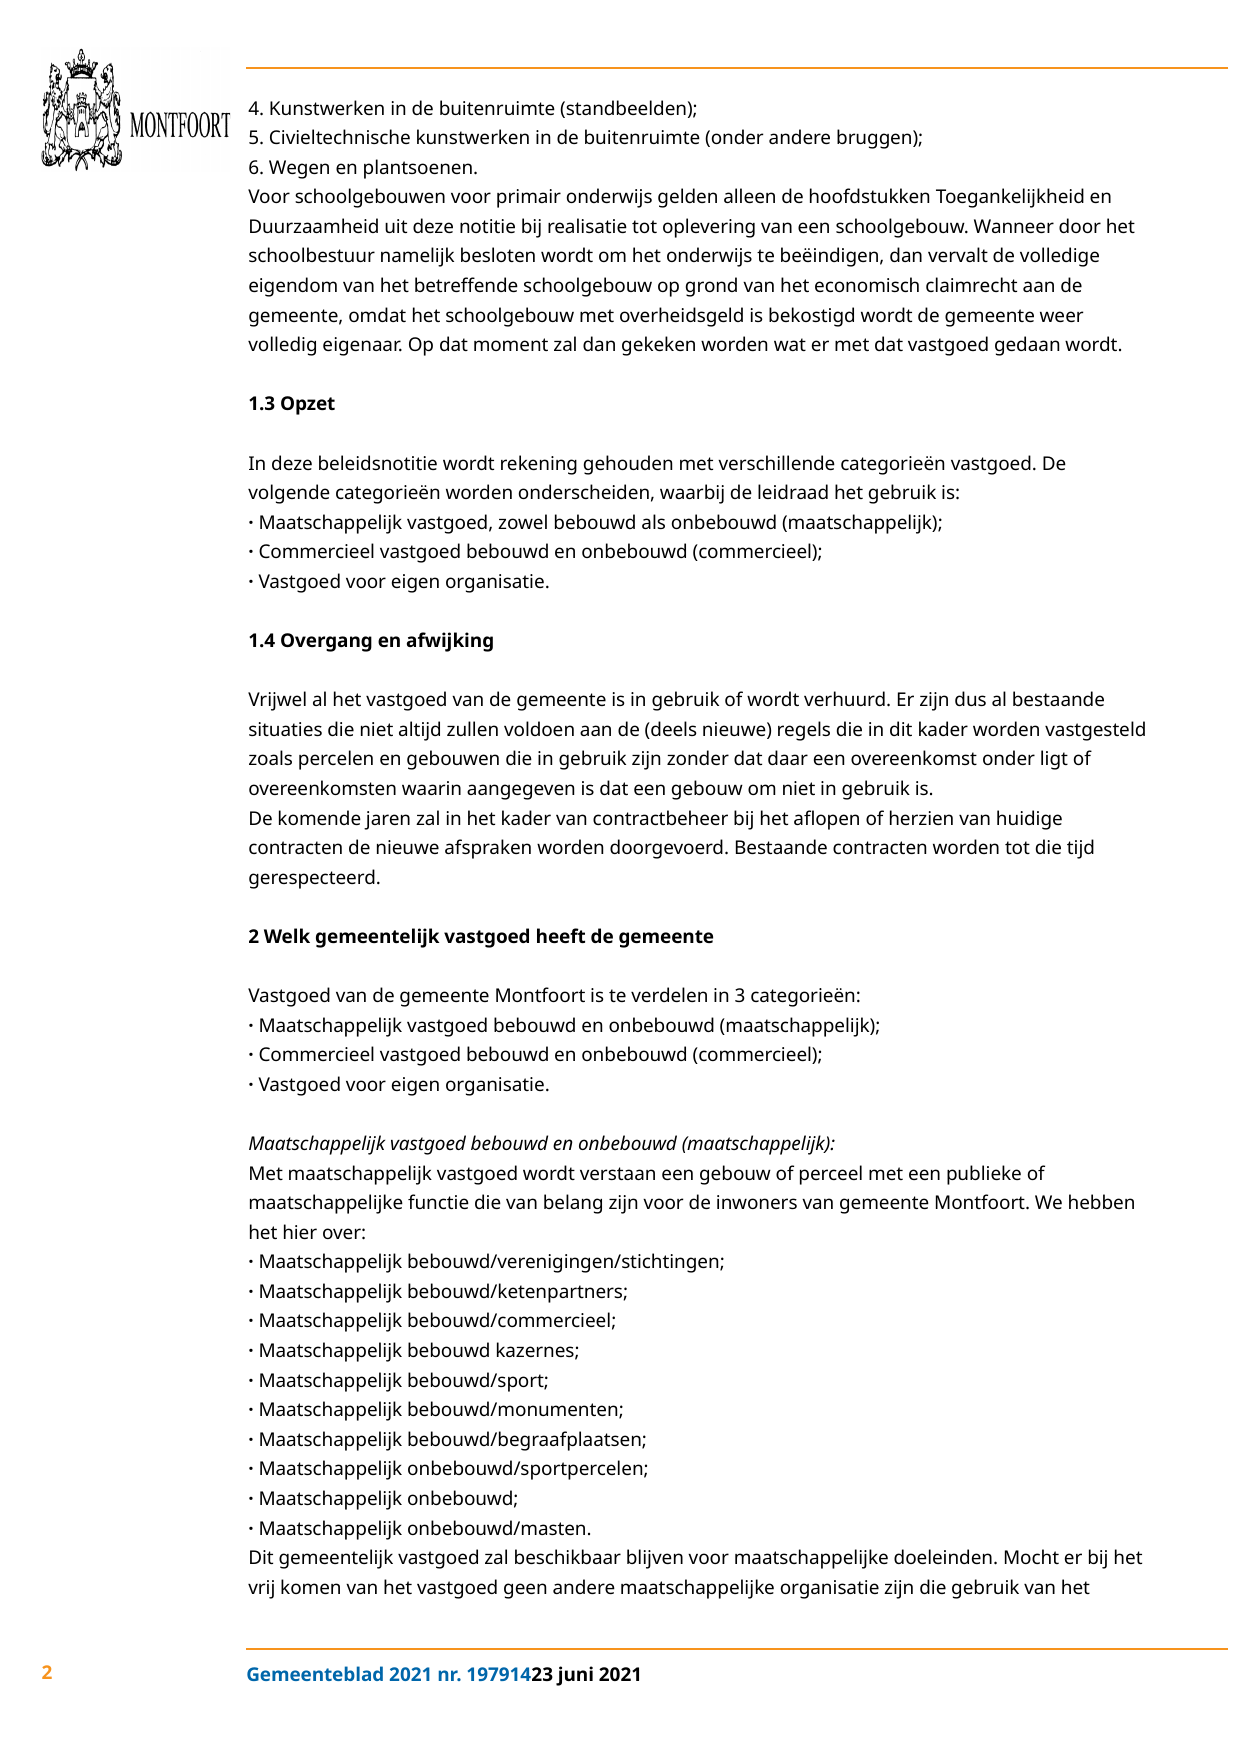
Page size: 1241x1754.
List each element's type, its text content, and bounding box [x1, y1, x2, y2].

text De komende jaren zal in het kader van contractbeheer bij het aflopen of herzien van huidige contracten de nieuwe afspraken worden doorgevoerd. Bestaande contracten worden tot die tijd gerespecteerd. [248, 805, 1152, 890]
text · Maatschappelijk bebouwd kazernes; [248, 1337, 1152, 1363]
text · Maatschappelijk bebouwd/ketenpartners; [248, 1278, 1152, 1304]
text · Maatschappelijk bebouwd/begraafplaatsen; [248, 1426, 1152, 1452]
text In deze beleidsnotitie wordt rekening gehouden met verschillende categorieën vastgoed. De volgende categorieën worden onderscheiden, waarbij de leidraad het gebruik is: [248, 450, 1152, 505]
text 5. Civieltechnische kunstwerken in de buitenruimte (onder andere bruggen); [248, 124, 1152, 150]
picture [41, 47, 231, 172]
text · Commercieel vastgoed bebouwd en onbebouwd (commercieel); [248, 1041, 1152, 1067]
text Maatschappelijk vastgoed bebouwd en onbebouwd (maatschappelijk): [248, 1130, 1152, 1156]
text · Maatschappelijk onbebouwd; [248, 1485, 1152, 1511]
text 2 Welk gemeentelijk vastgoed heeft de gemeente [248, 923, 1152, 949]
text · Commercieel vastgoed bebouwd en onbebouwd (commercieel); [248, 538, 1152, 564]
text · Vastgoed voor eigen organisatie. [248, 568, 1152, 594]
text · Maatschappelijk bebouwd/monumenten; [248, 1396, 1152, 1422]
text · Maatschappelijk bebouwd/sport; [248, 1367, 1152, 1393]
text · Maatschappelijk onbebouwd/masten. [248, 1515, 1152, 1541]
text · Maatschappelijk vastgoed, zowel bebouwd als onbebouwd (maatschappelijk); [248, 509, 1152, 535]
text Dit gemeentelijk vastgoed zal beschikbaar blijven voor maatschappelijke doeleinden. Mocht er bij het vrij komen van het vastgoed geen andere maatschappelijke organisatie zijn die gebruik van het [248, 1544, 1152, 1600]
text 4. Kunstwerken in de buitenruimte (standbeelden); [248, 95, 1152, 121]
text Vrijwel al het vastgoed van de gemeente is in gebruik of wordt verhuurd. Er zijn dus al bestaande situaties die niet altijd zullen voldoen aan de (deels nieuwe) regels die in dit kader worden vastgesteld zoals percelen en gebouwen die in gebruik zijn zonder dat daar een overeenkomst onder ligt of overeenkomsten waarin aangegeven is dat een gebouw om niet in gebruik is. [248, 686, 1152, 801]
text 1.3 Opzet [248, 391, 1152, 416]
text · Maatschappelijk bebouwd/commercieel; [248, 1308, 1152, 1333]
text Vastgoed van de gemeente Montfoort is te verdelen in 3 categorieën: [248, 982, 1152, 1008]
text · Maatschappelijk bebouwd/verenigingen/stichtingen; [248, 1248, 1152, 1274]
text 1.4 Overgang en afwijking [248, 627, 1152, 653]
text · Maatschappelijk onbebouwd/sportpercelen; [248, 1456, 1152, 1481]
text Voor schoolgebouwen voor primair onderwijs gelden alleen de hoofdstukken Toegankelijkheid en Duurzaamheid uit deze notitie bij realisatie tot oplevering van een schoolgebouw. Wanneer door het schoolbestuur namelijk besloten wordt om het onderwijs te beëindigen, dan vervalt de volledige eigendom van het betreffende schoolgebouw op grond van het economisch claimrecht aan de gemeente, omdat het schoolgebouw met overheidsgeld is bekostigd wordt de gemeente weer volledig eigenaar. Op dat moment zal dan gekeken worden wat er met dat vastgoed gedaan wordt. [248, 183, 1152, 357]
text · Maatschappelijk vastgoed bebouwd en onbebouwd (maatschappelijk); [248, 1012, 1152, 1038]
text Met maatschappelijk vastgoed wordt verstaan een gebouw of perceel met een publieke of maatschappelijke functie die van belang zijn voor de inwoners van gemeente Montfoort. We hebben het hier over: [248, 1160, 1152, 1245]
text · Vastgoed voor eigen organisatie. [248, 1071, 1152, 1097]
text 6. Wegen en plantsoenen. [248, 154, 1152, 180]
